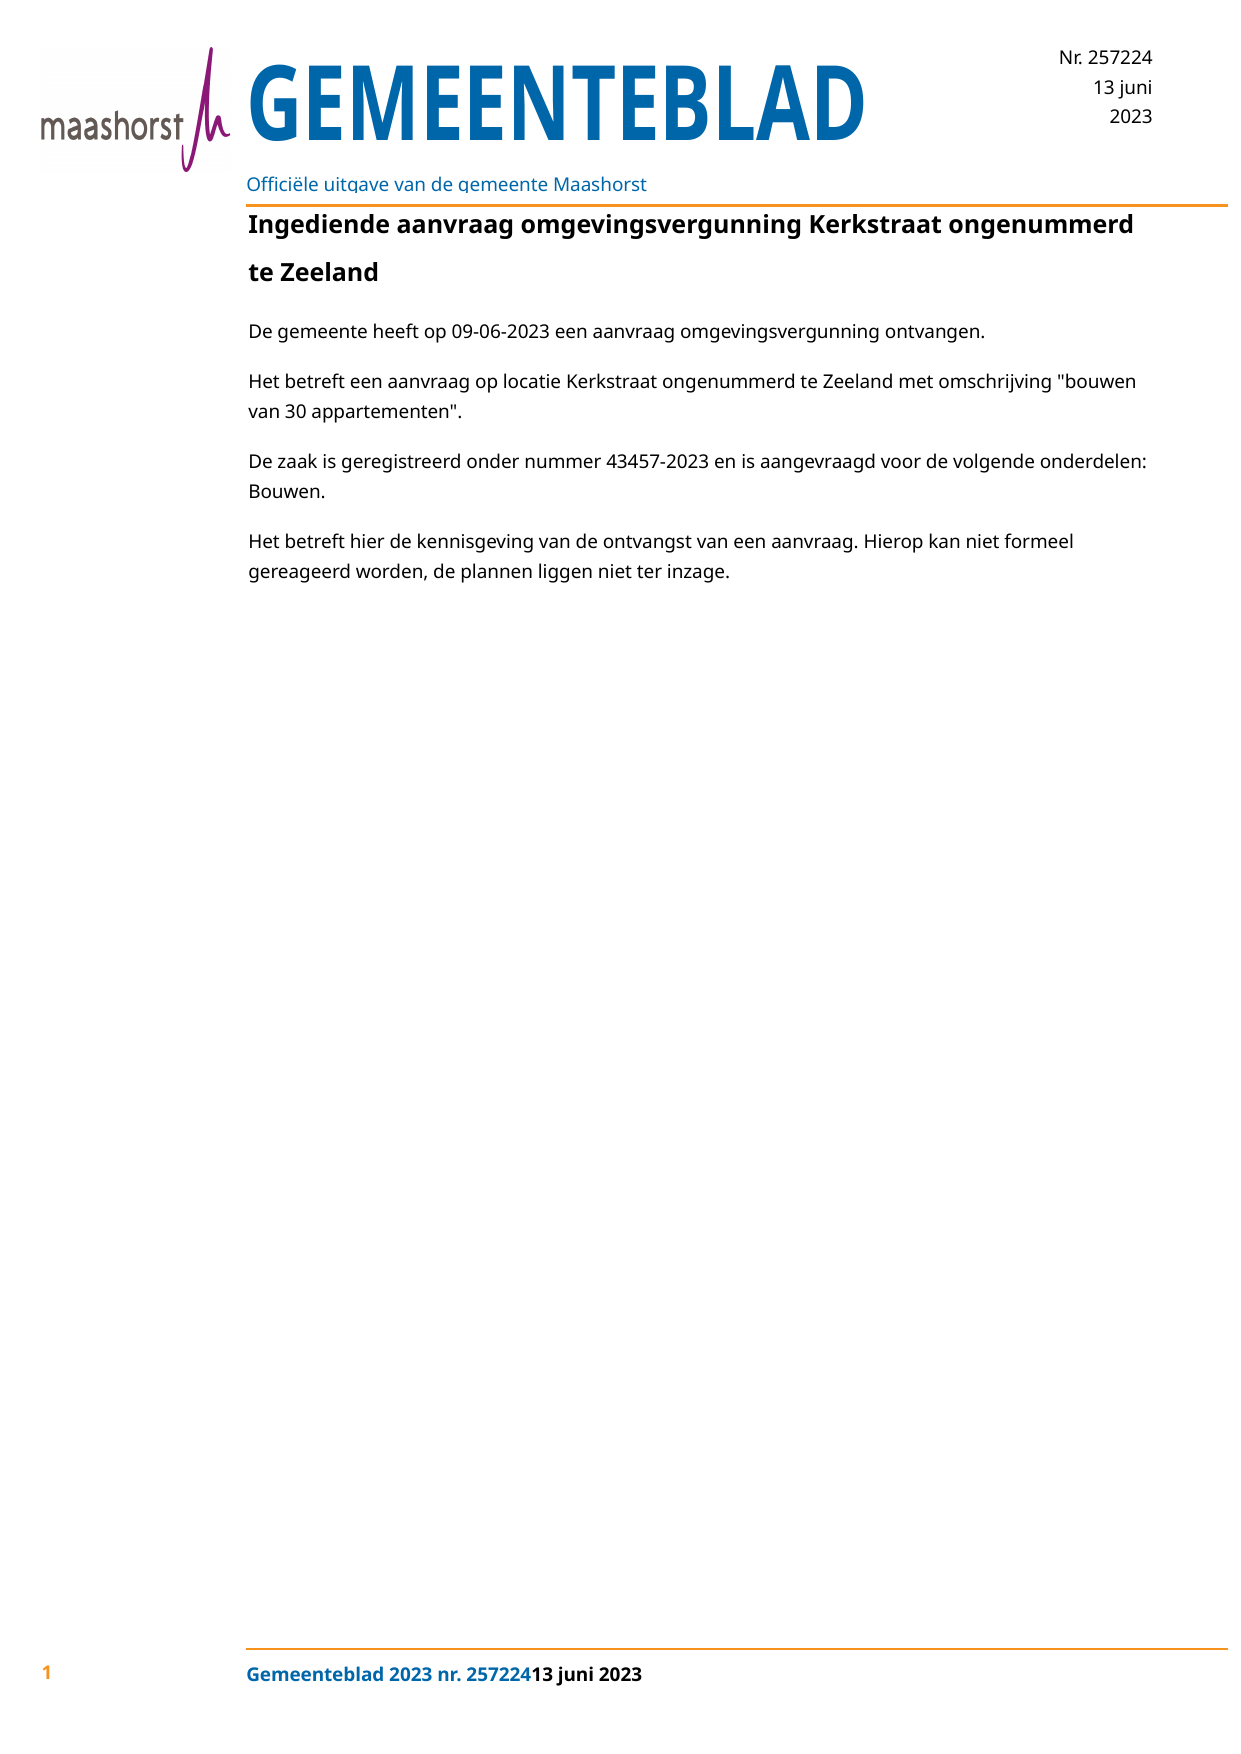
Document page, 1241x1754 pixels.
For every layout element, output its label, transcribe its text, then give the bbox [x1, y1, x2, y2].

text Het betreft hier de kennisgeving van de ontvangst van een aanvraag. Hierop kan niet formeel gereageerd worden, de plannen liggen niet ter inzage. [248, 528, 1152, 584]
text De gemeente heeft op 09-06-2023 een aanvraag omgevingsvergunning ontvangen. [248, 318, 1152, 344]
text Het betreft een aanvraag op locatie Kerkstraat ongenummerd te Zeeland met omschrijving "bouwen van 30 appartementen". [248, 368, 1152, 424]
picture [41, 47, 231, 172]
text Ingediende aanvraag omgevingsvergunning Kerkstraat ongenummerd te Zeeland [248, 207, 1152, 288]
text De zaak is geregistreerd onder nummer 43457-2023 en is aangevraagd voor de volgende onderdelen: Bouwen. [248, 448, 1152, 504]
